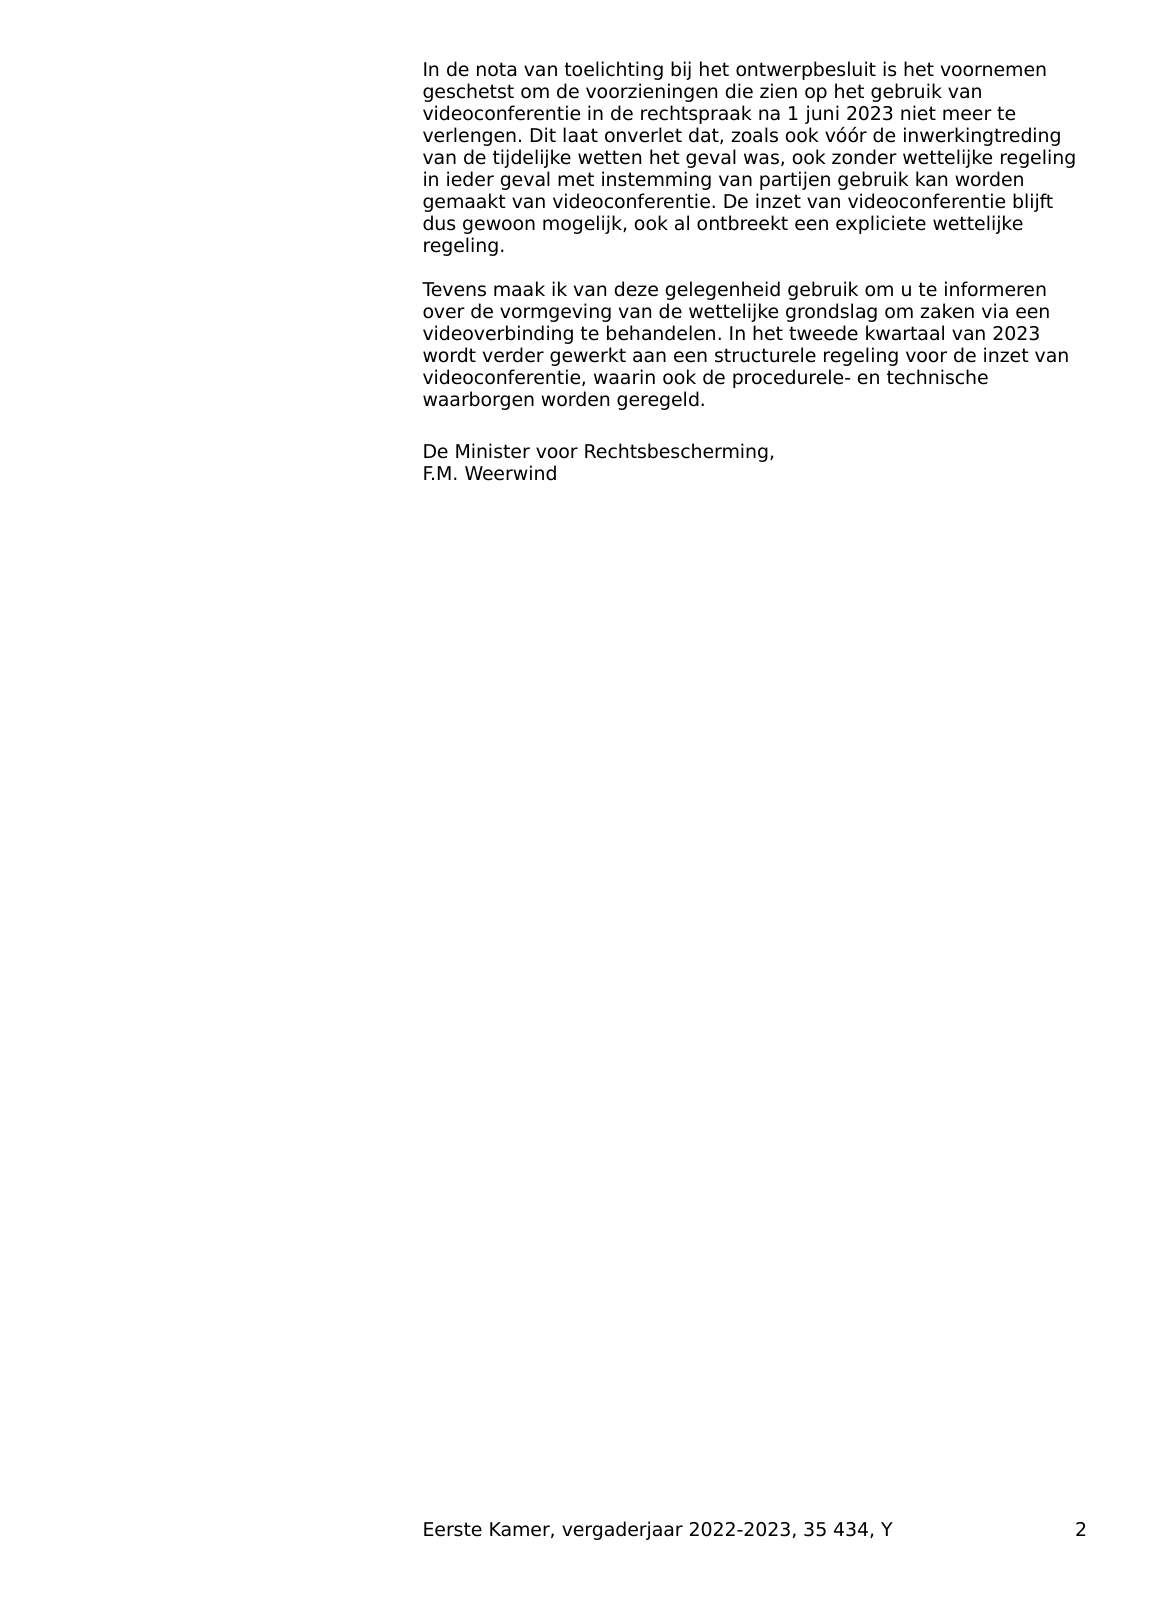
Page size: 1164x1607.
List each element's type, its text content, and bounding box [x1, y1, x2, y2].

text Tevens maak ik van deze gelegenheid gebruik om u te informeren over de vormgeving van de wettelijke grondslag om zaken via een videoverbinding te behandelen. In het tweede kwartaal van 2023 wordt verder gewerkt aan een structurele regeling voor de inzet van videoconferentie, waarin ook de procedurele- en technische waarborgen worden geregeld. [422, 279, 1087, 411]
text De Minister voor Rechtsbescherming, F.M. Weerwind [422, 441, 1087, 485]
text In de nota van toelichting bij het ontwerpbesluit is het voornemen geschetst om de voorzieningen die zien op het gebruik van videoconferentie in de rechtspraak na 1 juni 2023 niet meer te verlengen. Dit laat onverlet dat, zoals ook vóór de inwerkingtreding van de tijdelijke wetten het geval was, ook zonder wettelijke regeling in ieder geval met instemming van partijen gebruik kan worden gemaakt van videoconferentie. De inzet van videoconferentie blijft dus gewoon mogelijk, ook al ontbreekt een expliciete wettelijke regeling. [422, 59, 1087, 257]
